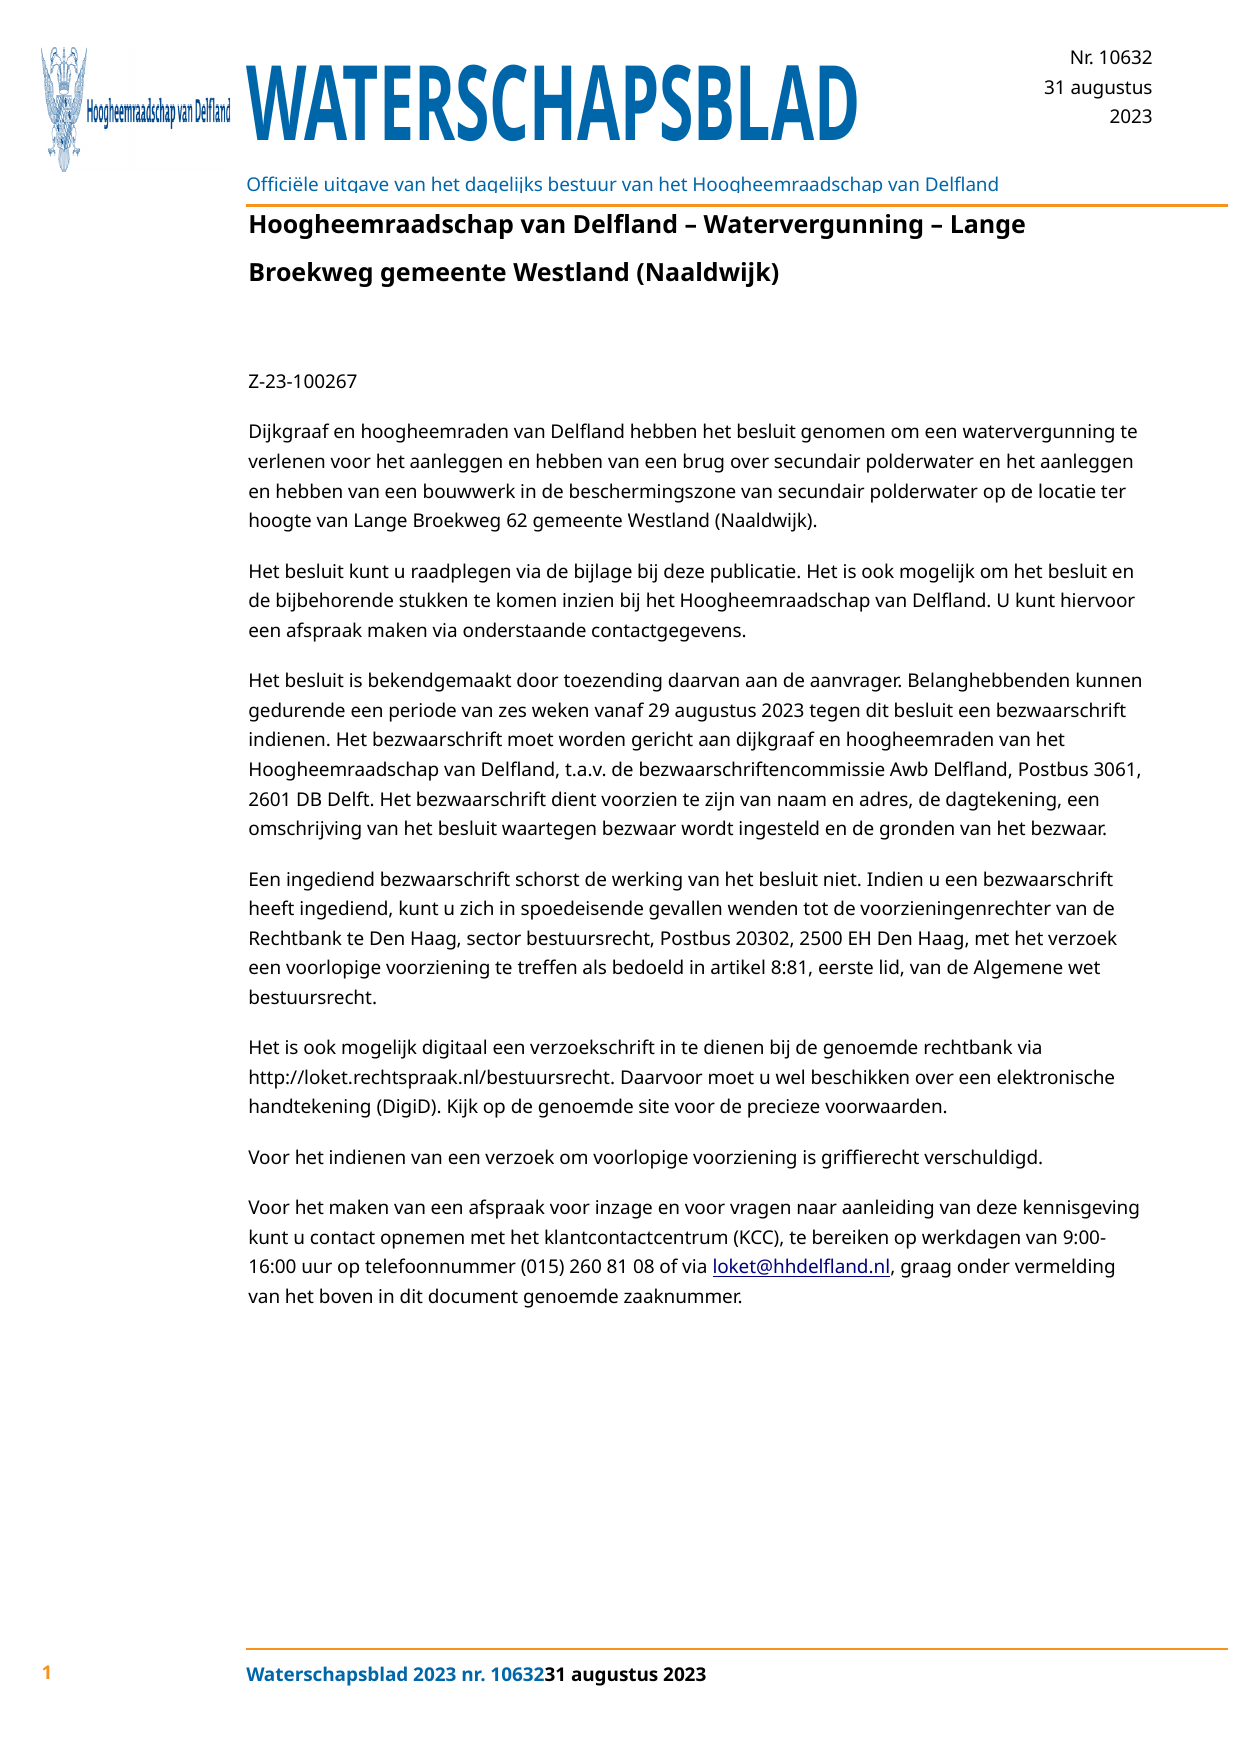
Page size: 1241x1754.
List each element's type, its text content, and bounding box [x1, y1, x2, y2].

text Een ingediend bezwaarschrift schorst de werking van het besluit niet. Indien u een bezwaarschrift heeft ingediend, kunt u zich in spoedeisende gevallen wenden tot de voorzieningenrechter van de Rechtbank te Den Haag, sector bestuursrecht, Postbus 20302, 2500 EH Den Haag, met het verzoek een voorlopige voorziening te treffen als bedoeld in artikel 8:81, eerste lid, van de Algemene wet bestuursrecht. [248, 866, 1152, 1010]
text Hoogheemraadschap van Delfland – Watervergunning – Lange Broekweg gemeente Westland (Naaldwijk) [248, 207, 1152, 288]
text Dijkgraaf en hoogheemraden van Delfland hebben het besluit genomen om een watervergunning te verlenen voor het aanleggen en hebben van een brug over secundair polderwater en het aanleggen en hebben van een bouwwerk in de beschermingszone van secundair polderwater op de locatie ter hoogte van Lange Broekweg 62 gemeente Westland (Naaldwijk). [248, 419, 1152, 533]
text Voor het indienen van een verzoek om voorlopige voorziening is griffierecht verschuldigd. [248, 1144, 1152, 1170]
text Voor het maken van een afspraak voor inzage en voor vragen naar aanleiding van deze kennisgeving kunt u contact opnemen met het klantcontactcentrum (KCC), te bereiken op werkdagen van 9:00-16:00 uur op telefoonnummer (015) 260 81 08 of via loket@hhdelfland.nl, graag onder vermelding van het boven in dit document genoemde zaaknummer. [248, 1194, 1152, 1309]
text Het besluit is bekendgemaakt door toezending daarvan aan de aanvrager. Belanghebbenden kunnen gedurende een periode van zes weken vanaf 29 augustus 2023 tegen dit besluit een bezwaarschrift indienen. Het bezwaarschrift moet worden gericht aan dijkgraaf en hoogheemraden van het Hoogheemraadschap van Delfland, t.a.v. de bezwaarschriftencommissie Awb Delfland, Postbus 3061, 2601 DB Delft. Het bezwaarschrift dient voorzien te zijn van naam en adres, de dagtekening, een omschrijving van het besluit waartegen bezwaar wordt ingesteld en de gronden van het bezwaar. [248, 667, 1152, 841]
text Het besluit kunt u raadplegen via de bijlage bij deze publicatie. Het is ook mogelijk om het besluit en de bijbehorende stukken te komen inzien bij het Hoogheemraadschap van Delfland. U kunt hiervoor een afspraak maken via onderstaande contactgegevens. [248, 558, 1152, 643]
text Het is ook mogelijk digitaal een verzoekschrift in te dienen bij de genoemde rechtbank via http://loket.rechtspraak.nl/bestuursrecht. Daarvoor moet u wel beschikken over een elektronische handtekening (DigiD). Kijk op de genoemde site voor de precieze voorwaarden. [248, 1034, 1152, 1119]
picture [41, 47, 231, 172]
text Z-23-100267 [248, 368, 1152, 394]
